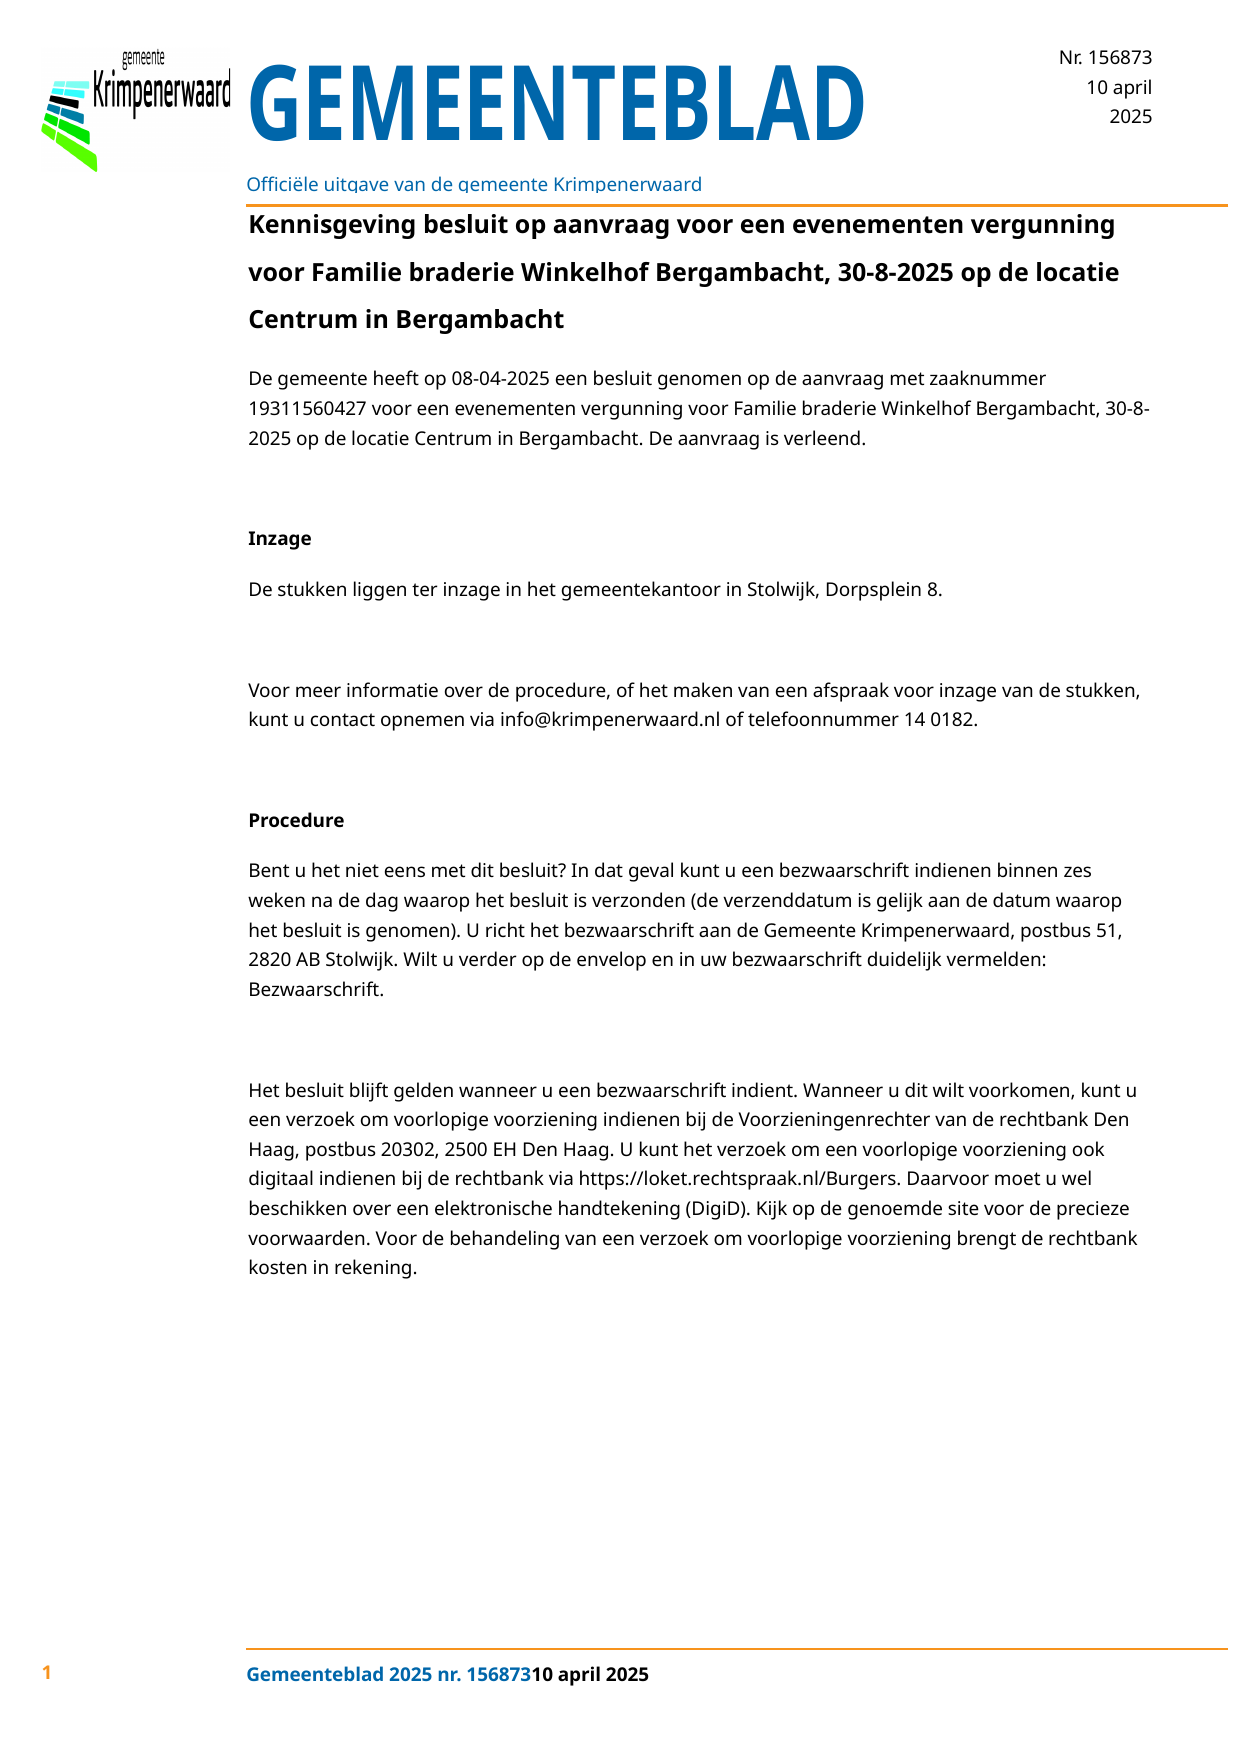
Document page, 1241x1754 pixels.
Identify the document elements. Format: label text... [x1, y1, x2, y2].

text Voor meer informatie over de procedure, of het maken van een afspraak voor inzage van de stukken, kunt u contact opnemen via info@krimpenerwaard.nl of telefoonnummer 14 0182. [248, 677, 1152, 732]
text Kennisgeving besluit op aanvraag voor een evenementen vergunning voor Familie braderie Winkelhof Bergambacht, 30-8-2025 op de locatie Centrum in Bergambacht [248, 207, 1152, 336]
picture [41, 47, 231, 172]
text Inzage [248, 526, 1152, 551]
text Het besluit blijft gelden wanneer u een bezwaarschrift indient. Wanneer u dit wilt voorkomen, kunt u een verzoek om voorlopige voorziening indienen bij de Voorzieningenrechter van de rechtbank Den Haag, postbus 20302, 2500 EH Den Haag. U kunt het verzoek om een voorlopige voorziening ook digitaal indienen bij de rechtbank via https://loket.rechtspraak.nl/Burgers. Daarvoor moet u wel beschikken over een elektronische handtekening (DigiD). Kijk op de genoemde site voor de precieze voorwaarden. Voor de behandeling van een verzoek om voorlopige voorziening brengt de rechtbank kosten in rekening. [248, 1077, 1152, 1280]
text Bent u het niet eens met dit besluit? In dat geval kunt u een bezwaarschrift indienen binnen zes weken na de dag waarop het besluit is verzonden (de verzenddatum is gelijk aan de datum waarop het besluit is genomen). U richt het bezwaarschrift aan de Gemeente Krimpenerwaard, postbus 51, 2820 AB Stolwijk. Wilt u verder op de envelop en in uw bezwaarschrift duidelijk vermelden: Bezwaarschrift. [248, 858, 1152, 1002]
text De gemeente heeft op 08-04-2025 een besluit genomen op de aanvraag met zaaknummer 19311560427 voor een evenementen vergunning voor Familie braderie Winkelhof Bergambacht, 30-8-2025 op de locatie Centrum in Bergambacht. De aanvraag is verleend. [248, 366, 1152, 450]
text Procedure [248, 807, 1152, 833]
text De stukken liggen ter inzage in het gemeentekantoor in Stolwijk, Dorpsplein 8. [248, 576, 1152, 602]
